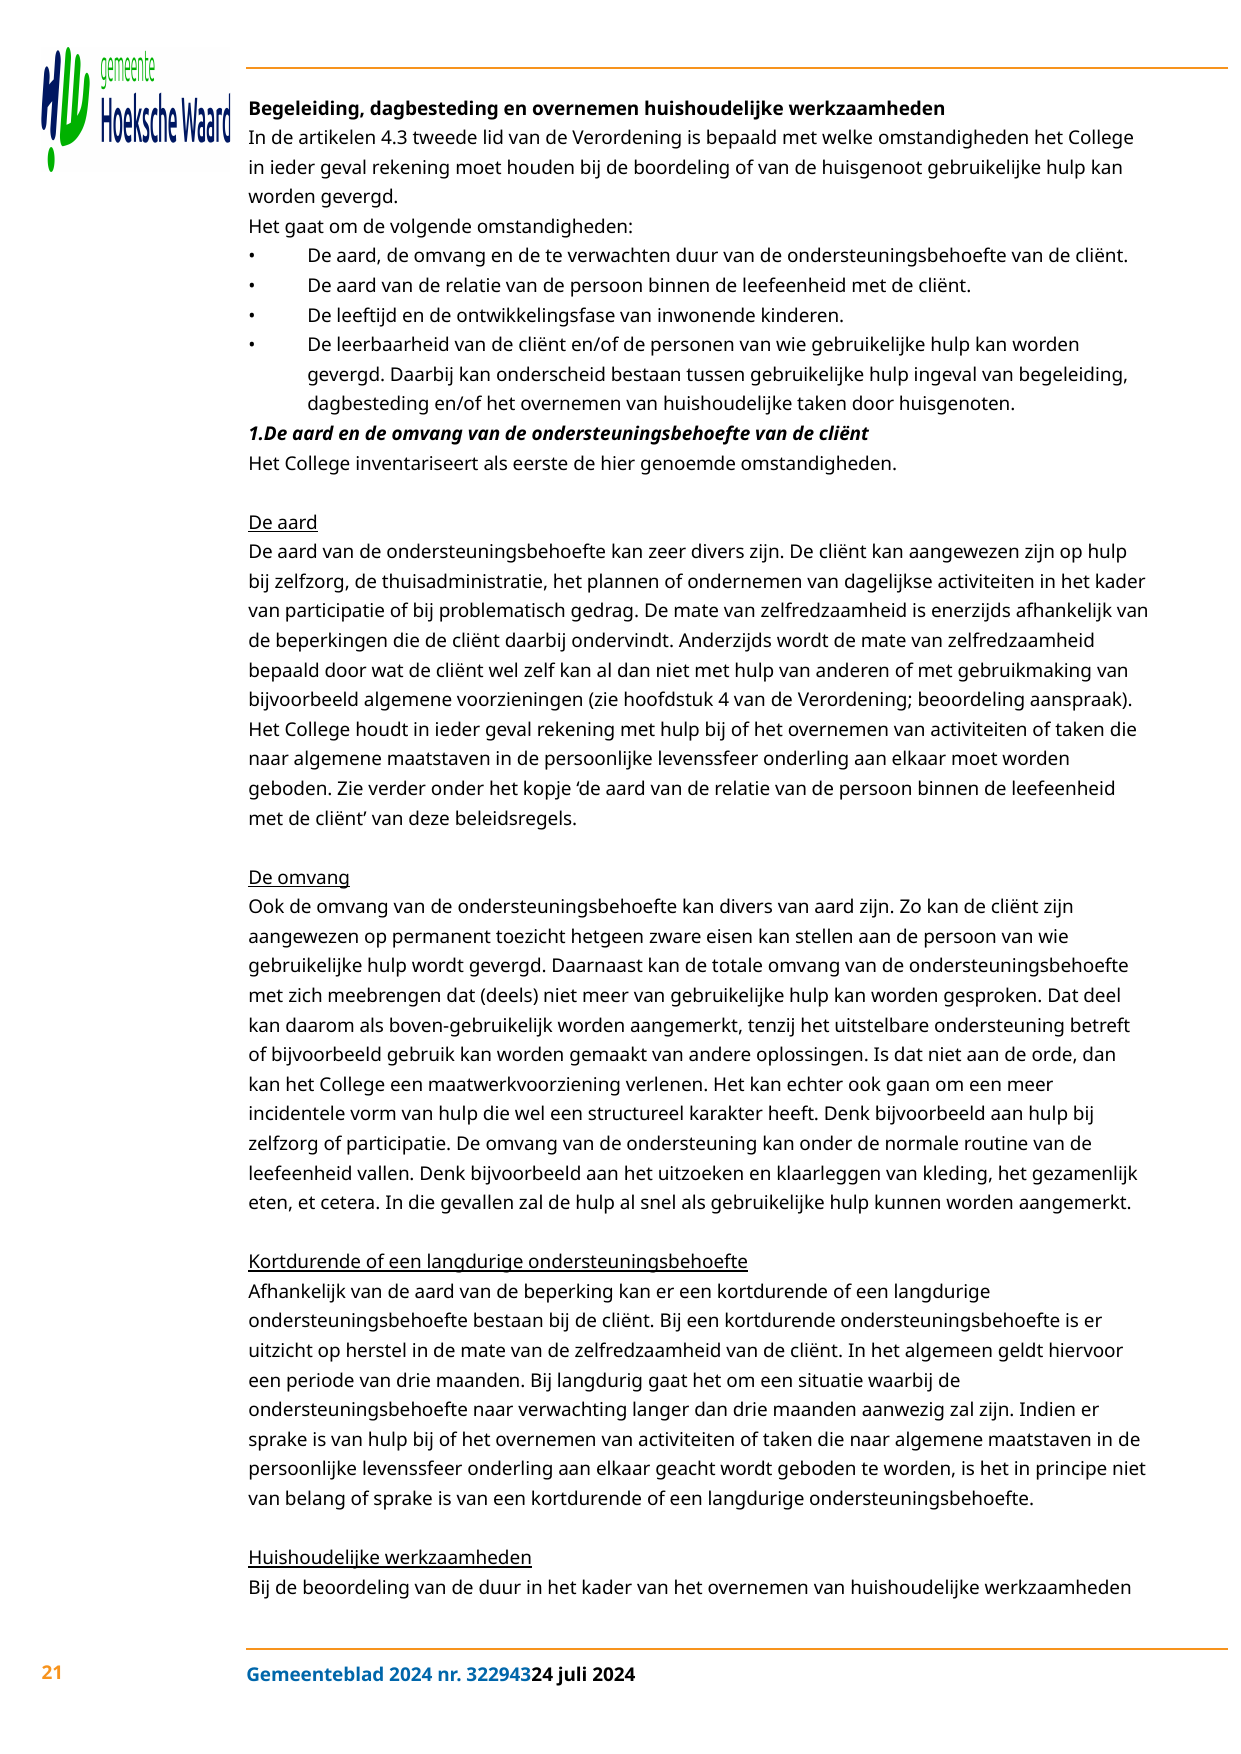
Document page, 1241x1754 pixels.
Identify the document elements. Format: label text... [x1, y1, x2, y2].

text Begeleiding, dagbesteding en overnemen huishoudelijke werkzaamheden [248, 95, 1152, 121]
text Het College inventariseert als eerste de hier genoemde omstandigheden. [248, 450, 1152, 476]
list De leerbaarheid van de cliënt en/of de personen van wie gebruikelijke hulp kan worden gevergd. Daarbij kan onderscheid bestaan tussen gebruikelijke hulp ingeval van begeleiding, dagbesteding en/of het overnemen van huishoudelijke taken door huisgenoten. [248, 331, 1152, 416]
text De omvang [248, 864, 1152, 890]
text Huishoudelijke werkzaamheden [248, 1544, 1152, 1570]
text Ook de omvang van de ondersteuningsbehoefte kan divers van aard zijn. Zo kan de cliënt zijn aangewezen op permanent toezicht hetgeen zware eisen kan stellen aan de persoon van wie gebruikelijke hulp wordt gevergd. Daarnaast kan de totale omvang van de ondersteuningsbehoefte met zich meebrengen dat (deels) niet meer van gebruikelijke hulp kan worden gesproken. Dat deel kan daarom als boven-gebruikelijk worden aangemerkt, tenzij het uitstelbare ondersteuning betreft of bijvoorbeeld gebruik kan worden gemaakt van andere oplossingen. Is dat niet aan de orde, dan kan het College een maatwerkvoorziening verlenen. Het kan echter ook gaan om een meer incidentele vorm van hulp die wel een structureel karakter heeft. Denk bijvoorbeeld aan hulp bij zelfzorg of participatie. De omvang van de ondersteuning kan onder de normale routine van de leefeenheid vallen. Denk bijvoorbeeld aan het uitzoeken en klaarleggen van kleding, het gezamenlijk eten, et cetera. In die gevallen zal de hulp al snel als gebruikelijke hulp kunnen worden aangemerkt. [248, 893, 1152, 1215]
text Het gaat om de volgende omstandigheden: [248, 213, 1152, 239]
text De aard van de ondersteuningsbehoefte kan zeer divers zijn. De cliënt kan aangewezen zijn op hulp bij zelfzorg, de thuisadministratie, het plannen of ondernemen van dagelijkse activiteiten in het kader van participatie of bij problematisch gedrag. De mate van zelfredzaamheid is enerzijds afhankelijk van de beperkingen die de cliënt daarbij ondervindt. Anderzijds wordt de mate van zelfredzaamheid bepaald door wat de cliënt wel zelf kan al dan niet met hulp van anderen of met gebruikmaking van bijvoorbeeld algemene voorzieningen (zie hoofdstuk 4 van de Verordening; beoordeling aanspraak). Het College houdt in ieder geval rekening met hulp bij of het overnemen van activiteiten of taken die naar algemene maatstaven in de persoonlijke levenssfeer onderling aan elkaar moet worden geboden. Zie verder onder het kopje ‘de aard van de relatie van de persoon binnen de leefeenheid met de cliënt’ van deze beleidsregels. [248, 538, 1152, 831]
list De leeftijd en de ontwikkelingsfase van inwonende kinderen. [248, 302, 1152, 328]
text 1.De aard en de omvang van de ondersteuningsbehoefte van de cliënt [248, 420, 1152, 446]
text Afhankelijk van de aard van de beperking kan er een kortdurende of een langdurige ondersteuningsbehoefte bestaan bij de cliënt. Bij een kortdurende ondersteuningsbehoefte is er uitzicht op herstel in de mate van de zelfredzaamheid van de cliënt. In het algemeen geldt hiervoor een periode van drie maanden. Bij langdurig gaat het om een situatie waarbij de ondersteuningsbehoefte naar verwachting langer dan drie maanden aanwezig zal zijn. Indien er sprake is van hulp bij of het overnemen van activiteiten of taken die naar algemene maatstaven in de persoonlijke levenssfeer onderling aan elkaar geacht wordt geboden te worden, is het in principe niet van belang of sprake is van een kortdurende of een langdurige ondersteuningsbehoefte. [248, 1278, 1152, 1511]
list De aard, de omvang en de te verwachten duur van de ondersteuningsbehoefte van de cliënt. [248, 243, 1152, 268]
text Bij de beoordeling van de duur in het kader van het overnemen van huishoudelijke werkzaamheden [248, 1574, 1152, 1600]
text In de artikelen 4.3 tweede lid van de Verordening is bepaald met welke omstandigheden het College in ieder geval rekening moet houden bij de boordeling of van de huisgenoot gebruikelijke hulp kan worden gevergd. [248, 124, 1152, 209]
picture [41, 47, 231, 172]
text Kortdurende of een langdurige ondersteuningsbehoefte [248, 1248, 1152, 1274]
text De aard [248, 509, 1152, 535]
list De aard van de relatie van de persoon binnen de leefeenheid met de cliënt. [248, 272, 1152, 298]
